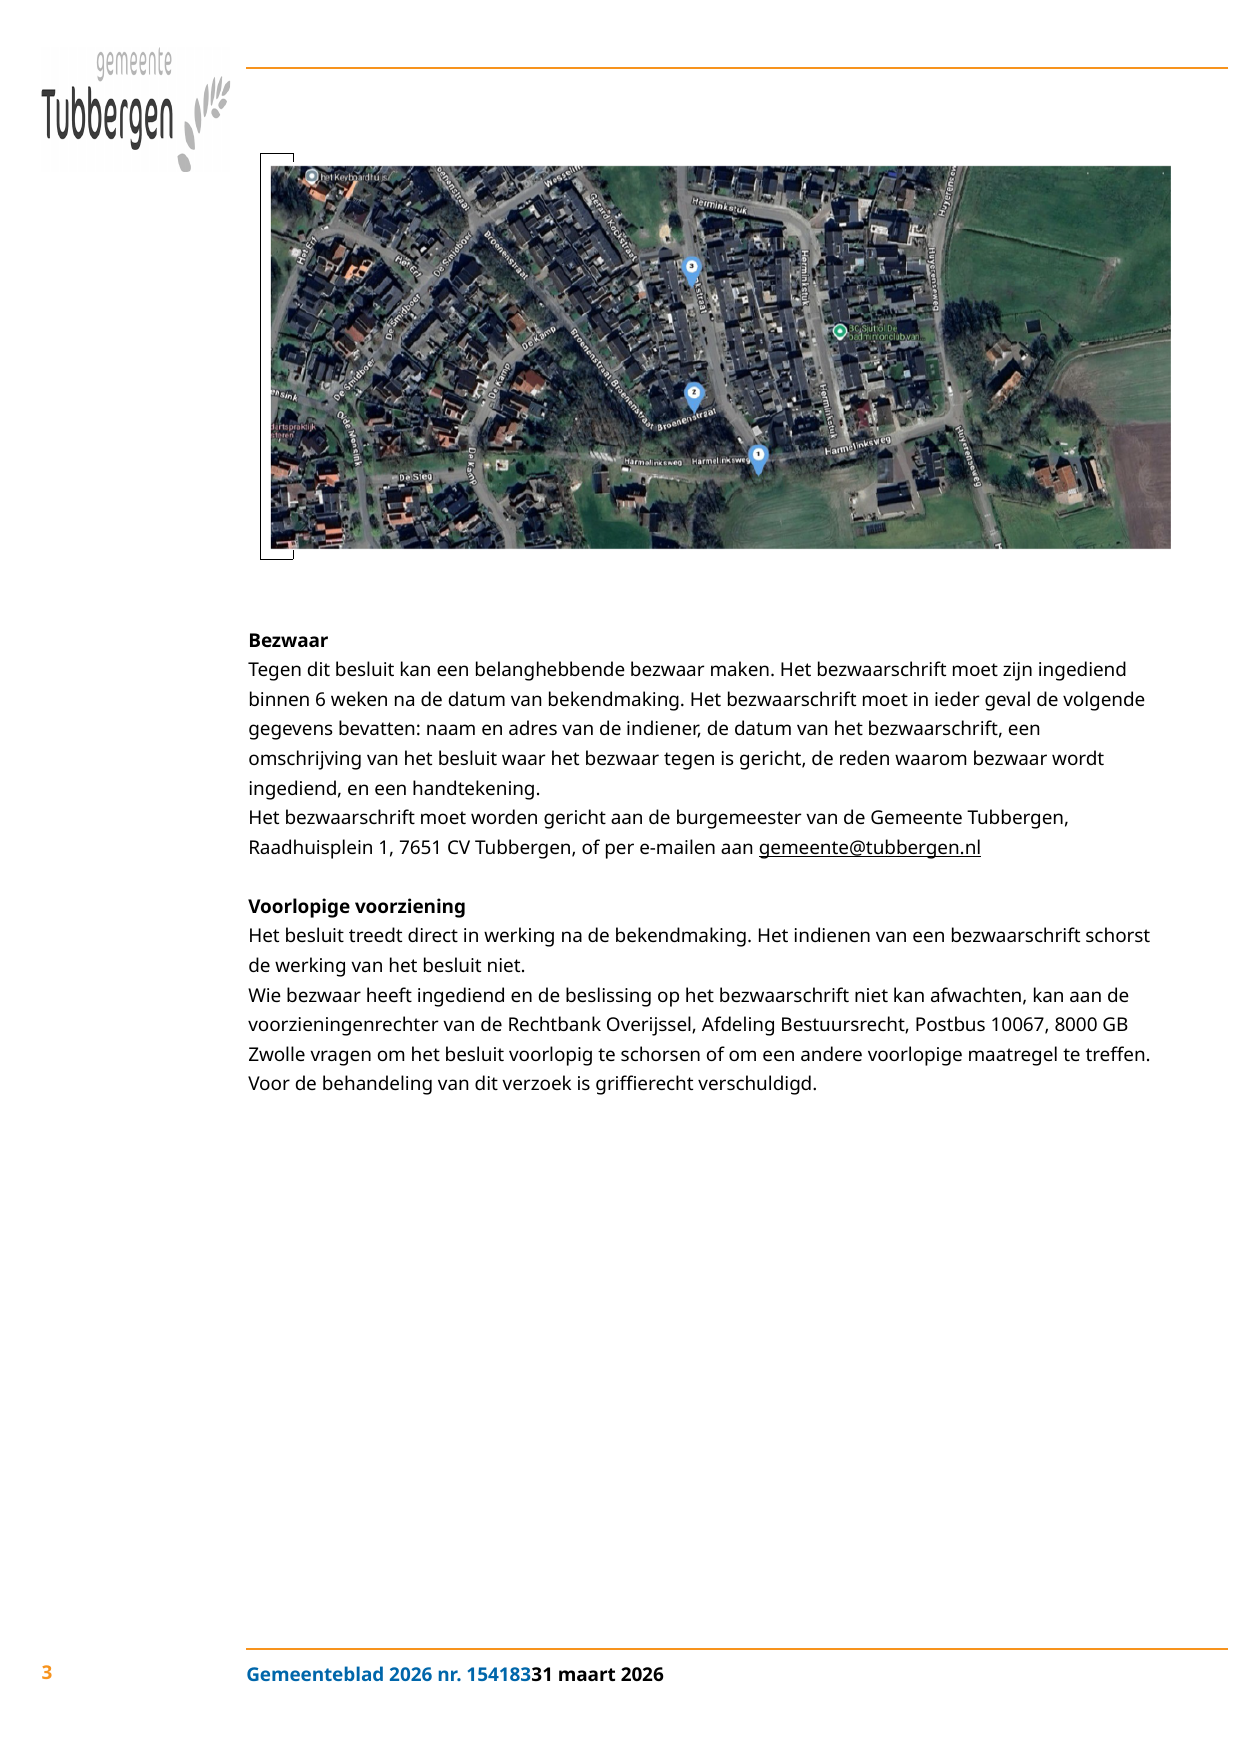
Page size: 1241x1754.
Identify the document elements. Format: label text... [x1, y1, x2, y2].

text Het besluit treedt direct in werking na de bekendmaking. Het indienen van een bezwaarschrift schorst de werking van het besluit niet. [248, 923, 1152, 978]
text Het bezwaarschrift moet worden gericht aan de burgemeester van de Gemeente Tubbergen, Raadhuisplein 1, 7651 CV Tubbergen, of per e-mailen aan gemeente@tubbergen.nl [248, 804, 1152, 859]
text Bezwaar [248, 627, 1152, 652]
text Wie bezwaar heeft ingediend en de beslissing op het bezwaarschrift niet kan afwachten, kan aan de voorzieningenrechter van de Rechtbank Overijssel, Afdeling Bestuursrecht, Postbus 10067, 8000 GB Zwolle vragen om het besluit voorlopig te schorsen of om een andere voorlopige maatregel te treffen. Voor de behandeling van dit verzoek is griffierecht verschuldigd. [248, 982, 1152, 1096]
picture [41, 47, 231, 172]
text Voorlopige voorziening [248, 893, 1152, 919]
text Tegen dit besluit kan een belanghebbende bezwaar maken. Het bezwaarschrift moet zijn ingediend binnen 6 weken na de datum van bekendmaking. Het bezwaarschrift moet in ieder geval de volgende gegevens bevatten: naam en adres van de indiener, de datum van het bezwaarschrift, een omschrijving van het besluit waar het bezwaar tegen is gericht, de reden waarom bezwaar wordt ingediend, en een handtekening. [248, 656, 1152, 800]
picture [268, 162, 1173, 550]
